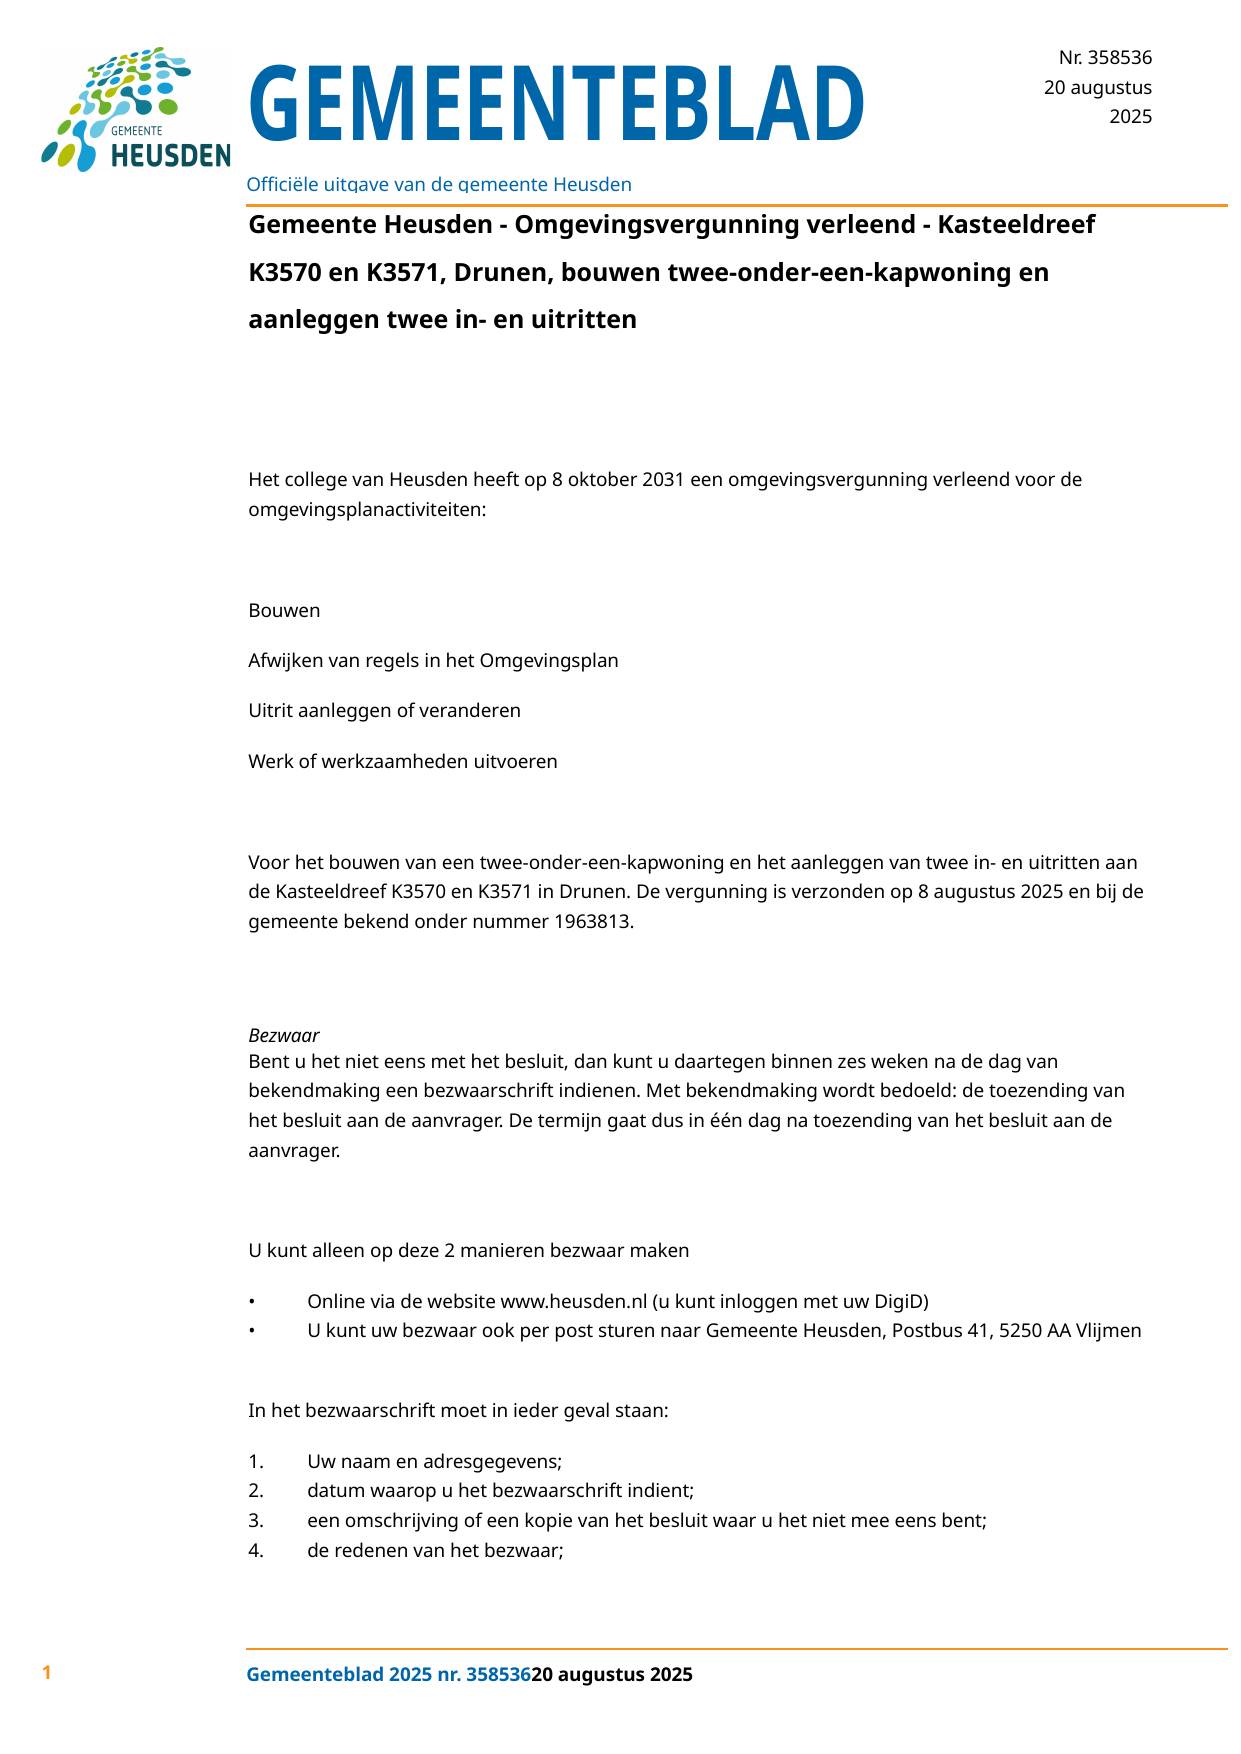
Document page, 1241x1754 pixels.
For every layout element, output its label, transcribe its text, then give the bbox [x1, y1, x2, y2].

list een omschrijving of een kopie van het besluit waar u het niet mee eens bent; [248, 1507, 1152, 1533]
list datum waarop u het bezwaarschrift indient; [248, 1478, 1152, 1503]
picture [41, 47, 231, 172]
text U kunt alleen op deze 2 manieren bezwaar maken [248, 1238, 1152, 1263]
text Bent u het niet eens met het besluit, dan kunt u daartegen binnen zes weken na de dag van bekendmaking een bezwaarschrift indienen. Met bekendmaking wordt bedoeld: de toezending van het besluit aan de aanvrager. De termijn gaat dus in één dag na toezending van het besluit aan de aanvrager. [248, 1048, 1152, 1163]
text Voor het bouwen van een twee-onder-een-kapwoning en het aanleggen van twee in- en uitritten aan de Kasteeldreef K3570 en K3571 in Drunen. De vergunning is verzonden op 8 augustus 2025 en bij de gemeente bekend onder nummer 1963813. [248, 849, 1152, 934]
text Het college van Heusden heeft op 8 oktober 2031 een omgevingsvergunning verleend voor de omgevingsplanactiviteiten: [248, 466, 1152, 522]
text Werk of werkzaamheden uitvoeren [248, 748, 1152, 774]
text Gemeente Heusden - Omgevingsvergunning verleend - Kasteeldreef K3570 en K3571, Drunen, bouwen twee-onder-een-kapwoning en aanleggen twee in- en uitritten [248, 207, 1152, 336]
list Uw naam en adresgegevens; [248, 1448, 1152, 1474]
list Online via de website www.heusden.nl (u kunt inloggen met uw DigiD) [248, 1288, 1152, 1314]
text In het bezwaarschrift moet in ieder geval staan: [248, 1398, 1152, 1423]
text Afwijken van regels in het Omgevingsplan [248, 647, 1152, 673]
list de redenen van het bezwaar; [248, 1537, 1152, 1563]
list U kunt uw bezwaar ook per post sturen naar Gemeente Heusden, Postbus 41, 5250 AA Vlijmen [248, 1318, 1152, 1343]
text Bezwaar [248, 1022, 1152, 1048]
text Bouwen [248, 597, 1152, 622]
text Uitrit aanleggen of veranderen [248, 698, 1152, 723]
